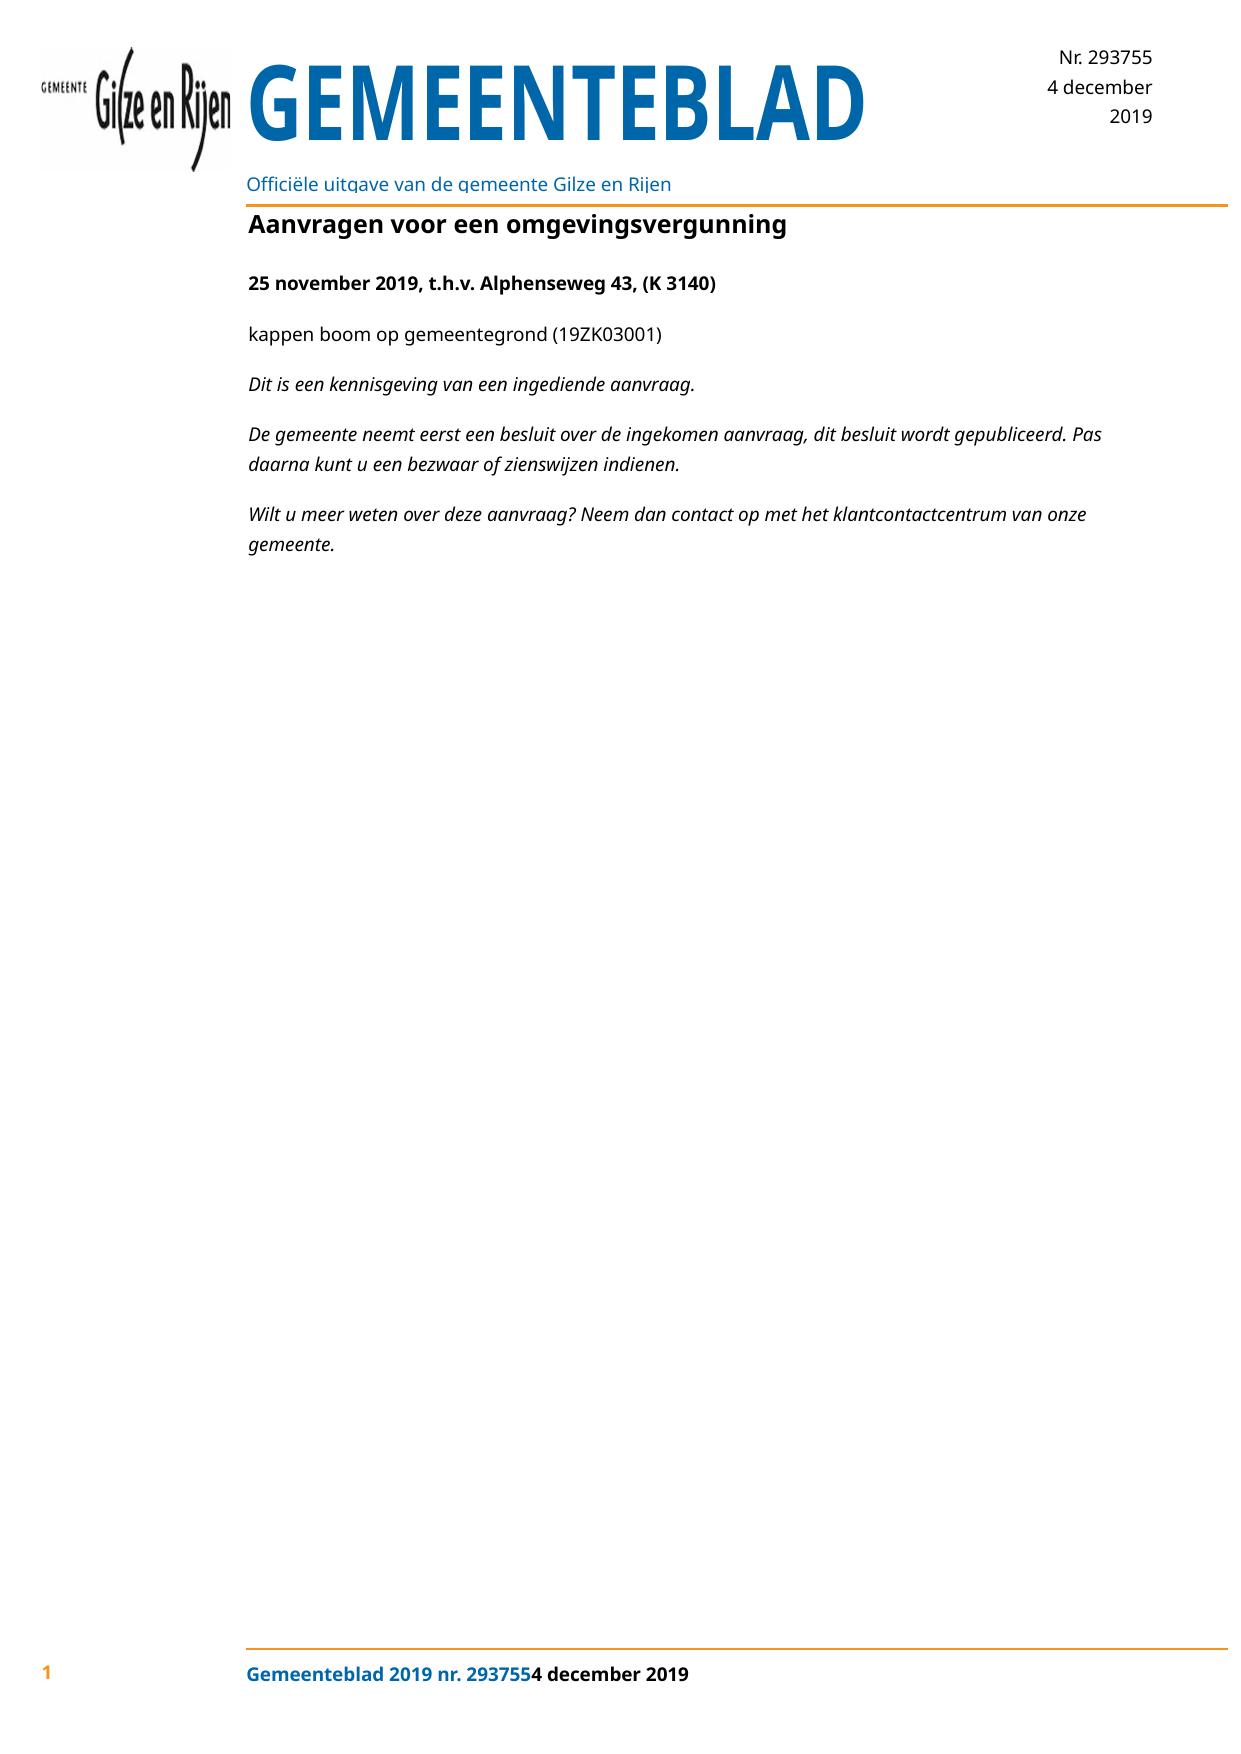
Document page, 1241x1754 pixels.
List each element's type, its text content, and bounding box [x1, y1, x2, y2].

text Aanvragen voor een omgevingsvergunning [248, 207, 1152, 241]
text De gemeente neemt eerst een besluit over de ingekomen aanvraag, dit besluit wordt gepubliceerd. Pas daarna kunt u een bezwaar of zienswijzen indienen. [248, 422, 1152, 477]
text kappen boom op gemeentegrond (19ZK03001) [248, 321, 1152, 346]
text Dit is een kennisgeving van een ingediende aanvraag. [248, 371, 1152, 397]
text 25 november 2019, t.h.v. Alphenseweg 43, (K 3140) [248, 270, 1152, 296]
text Wilt u meer weten over deze aanvraag? Neem dan contact op met het klantcontactcentrum van onze gemeente. [248, 502, 1152, 557]
picture [41, 47, 231, 172]
